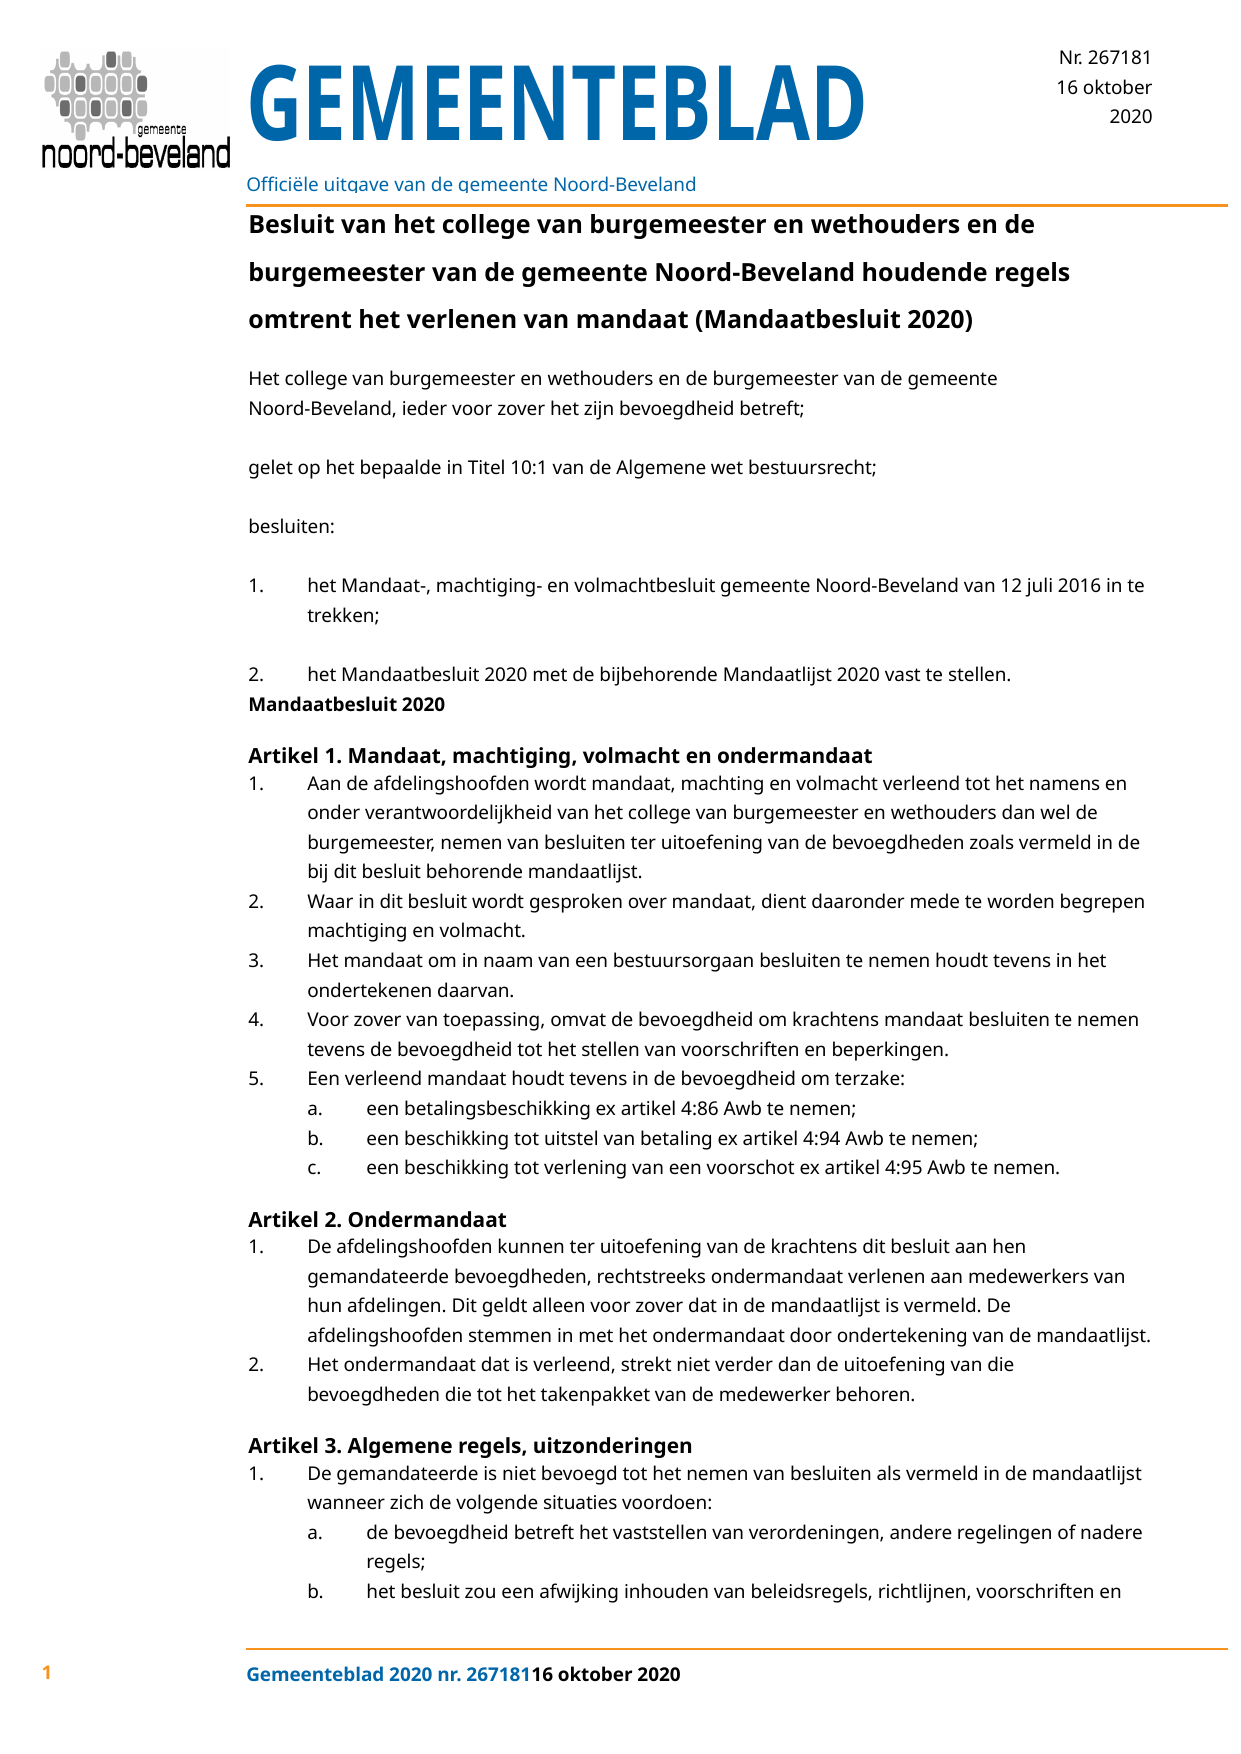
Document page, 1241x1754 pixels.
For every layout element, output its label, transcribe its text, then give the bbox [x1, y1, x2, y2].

picture [41, 47, 231, 172]
text Artikel 1. Mandaat, machtiging, volmacht en ondermandaat [248, 741, 1152, 770]
text besluiten: [248, 513, 1152, 539]
list een beschikking tot verlening van een voorschot ex artikel 4:95 Awb te nemen. [307, 1154, 1152, 1180]
list Aan de afdelingshoofden wordt mandaat, machting en volmacht verleend tot het namens en onder verantwoordelijkheid van het college van burgemeester en wethouders dan wel de burgemeester, nemen van besluiten ter uitoefening van de bevoegdheden zoals vermeld in de bij dit besluit behorende mandaatlijst. [248, 770, 1152, 884]
list Het mandaat om in naam van een bestuursorgaan besluiten te nemen houdt tevens in het ondertekenen daarvan. [248, 947, 1152, 1003]
list Waar in dit besluit wordt gesproken over mandaat, dient daaronder mede te worden begrepen machtiging en volmacht. [248, 888, 1152, 943]
list een betalingsbeschikking ex artikel 4:86 Awb te nemen; [307, 1095, 1152, 1121]
text Mandaatbesluit 2020 [248, 691, 1152, 717]
list Een verleend mandaat houdt tevens in de bevoegdheid om terzake: [248, 1066, 1152, 1091]
list de bevoegdheid betreft het vaststellen van verordeningen, andere regelingen of nadere regels; [307, 1519, 1152, 1574]
list Het ondermandaat dat is verleend, strekt niet verder dan de uitoefening van die bevoegdheden die tot het takenpakket van de medewerker behoren. [248, 1352, 1152, 1407]
text gelet op het bepaalde in Titel 10:1 van de Algemene wet bestuursrecht; [248, 454, 1152, 480]
list Voor zover van toepassing, omvat de bevoegdheid om krachtens mandaat besluiten te nemen tevens de bevoegdheid tot het stellen van voorschriften en beperkingen. [248, 1006, 1152, 1062]
list het besluit zou een afwijking inhouden van beleidsregels, richtlijnen, voorschriften en [307, 1578, 1152, 1604]
list het Mandaatbesluit 2020 met de bijbehorende Mandaatlijst 2020 vast te stellen. [248, 661, 1152, 687]
list De gemandateerde is niet bevoegd tot het nemen van besluiten als vermeld in de mandaatlijst wanneer zich de volgende situaties voordoen: [248, 1460, 1152, 1515]
list het Mandaat-, machtiging- en volmachtbesluit gemeente Noord-Beveland van 12 juli 2016 in te trekken; [248, 573, 1152, 628]
text Artikel 3. Algemene regels, uitzonderingen [248, 1432, 1152, 1460]
list een beschikking tot uitstel van betaling ex artikel 4:94 Awb te nemen; [307, 1125, 1152, 1151]
text Noord-Beveland, ieder voor zover het zijn bevoegdheid betreft; [248, 395, 1152, 421]
text Het college van burgemeester en wethouders en de burgemeester van de gemeente [248, 366, 1152, 391]
text Artikel 2. Ondermandaat [248, 1205, 1152, 1233]
text Besluit van het college van burgemeester en wethouders en de burgemeester van de gemeente Noord-Beveland houdende regels omtrent het verlenen van mandaat (Mandaatbesluit 2020) [248, 207, 1152, 336]
list De afdelingshoofden kunnen ter uitoefening van de krachtens dit besluit aan hen gemandateerde bevoegdheden, rechtstreeks ondermandaat verlenen aan medewerkers van hun afdelingen. Dit geldt alleen voor zover dat in de mandaatlijst is vermeld. De afdelingshoofden stemmen in met het ondermandaat door ondertekening van de mandaatlijst. [248, 1233, 1152, 1348]
